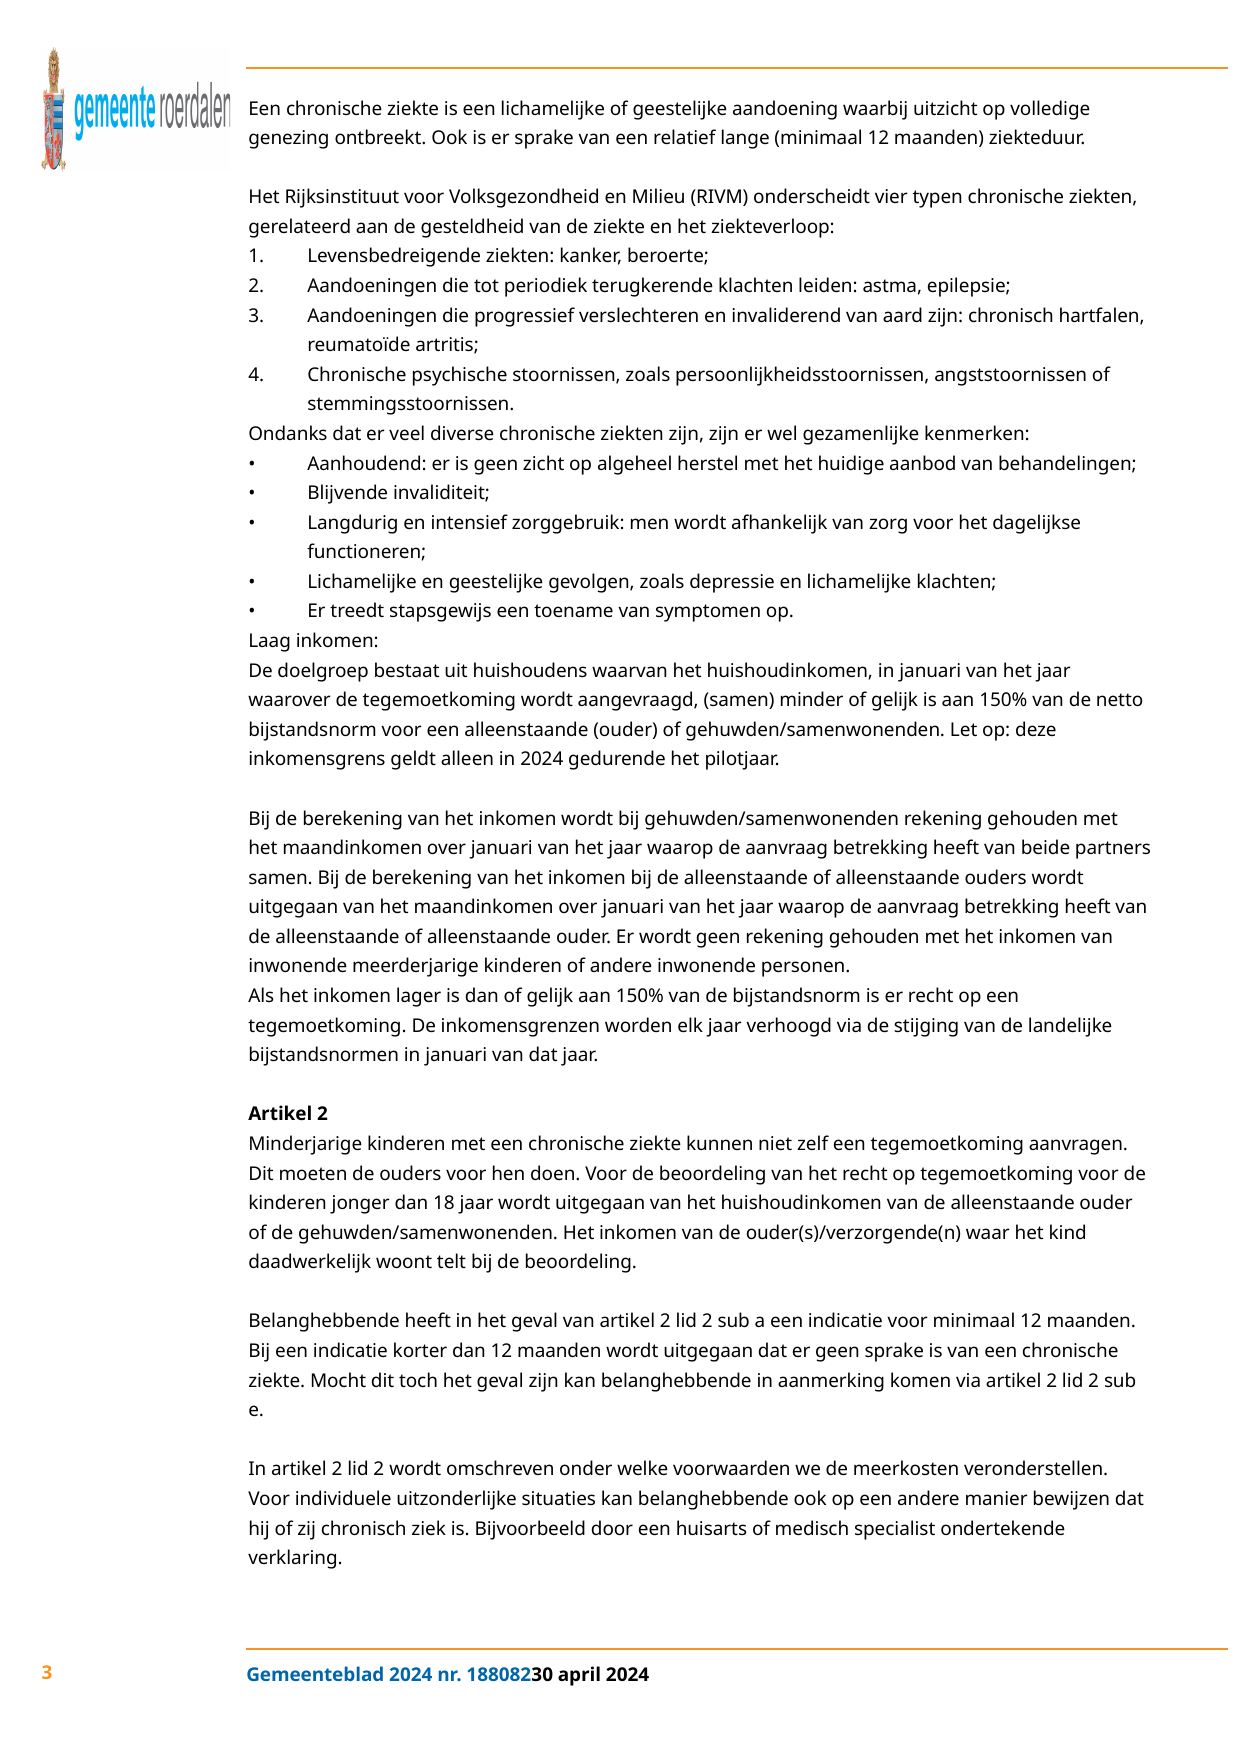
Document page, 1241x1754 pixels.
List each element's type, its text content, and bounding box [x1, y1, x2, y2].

text Artikel 2 [248, 1101, 1152, 1126]
text Bij de berekening van het inkomen wordt bij gehuwden/samenwonenden rekening gehouden met het maandinkomen over januari van het jaar waarop de aanvraag betrekking heeft van beide partners samen. Bij de berekening van het inkomen bij de alleenstaande of alleenstaande ouders wordt uitgegaan van het maandinkomen over januari van het jaar waarop de aanvraag betrekking heeft van de alleenstaande of alleenstaande ouder. Er wordt geen rekening gehouden met het inkomen van inwonende meerderjarige kinderen of andere inwonende personen. [248, 805, 1152, 978]
list Levensbedreigende ziekten: kanker, beroerte; [248, 243, 1152, 268]
list Lichamelijke en geestelijke gevolgen, zoals depressie en lichamelijke klachten; [248, 568, 1152, 594]
list Langdurig en intensief zorggebruik: men wordt afhankelijk van zorg voor het dagelijkse functioneren; [248, 509, 1152, 564]
list Aandoeningen die progressief verslechteren en invaliderend van aard zijn: chronisch hartfalen, reumatoïde artritis; [248, 302, 1152, 357]
text Een chronische ziekte is een lichamelijke of geestelijke aandoening waarbij uitzicht op volledige genezing ontbreekt. Ook is er sprake van een relatief lange (minimaal 12 maanden) ziekteduur. [248, 95, 1152, 150]
text Laag inkomen: [248, 627, 1152, 653]
list Blijvende invaliditeit; [248, 479, 1152, 505]
text Minderjarige kinderen met een chronische ziekte kunnen niet zelf een tegemoetkoming aanvragen. Dit moeten de ouders voor hen doen. Voor de beoordeling van het recht op tegemoetkoming voor de kinderen jonger dan 18 jaar wordt uitgegaan van het huishoudinkomen van de alleenstaande ouder of de gehuwden/samenwonenden. Het inkomen van de ouder(s)/verzorgende(n) waar het kind daadwerkelijk woont telt bij de beoordeling. [248, 1130, 1152, 1274]
picture [41, 47, 231, 172]
text In artikel 2 lid 2 wordt omschreven onder welke voorwaarden we de meerkosten veronderstellen. Voor individuele uitzonderlijke situaties kan belanghebbende ook op een andere manier bewijzen dat hij of zij chronisch ziek is. Bijvoorbeeld door een huisarts of medisch specialist ondertekende verklaring. [248, 1456, 1152, 1570]
list Aandoeningen die tot periodiek terugkerende klachten leiden: astma, epilepsie; [248, 272, 1152, 298]
text Het Rijksinstituut voor Volksgezondheid en Milieu (RIVM) onderscheidt vier typen chronische ziekten, gerelateerd aan de gesteldheid van de ziekte en het ziekteverloop: [248, 183, 1152, 239]
text Ondanks dat er veel diverse chronische ziekten zijn, zijn er wel gezamenlijke kenmerken: [248, 420, 1152, 446]
list Aanhoudend: er is geen zicht op algeheel herstel met het huidige aanbod van behandelingen; [248, 450, 1152, 476]
text Als het inkomen lager is dan of gelijk aan 150% van de bijstandsnorm is er recht op een tegemoetkoming. De inkomensgrenzen worden elk jaar verhoogd via de stijging van de landelijke bijstandsnormen in januari van dat jaar. [248, 982, 1152, 1067]
text Belanghebbende heeft in het geval van artikel 2 lid 2 sub a een indicatie voor minimaal 12 maanden. Bij een indicatie korter dan 12 maanden wordt uitgegaan dat er geen sprake is van een chronische ziekte. Mocht dit toch het geval zijn kan belanghebbende in aanmerking komen via artikel 2 lid 2 sub e. [248, 1308, 1152, 1422]
text De doelgroep bestaat uit huishoudens waarvan het huishoudinkomen, in januari van het jaar waarover de tegemoetkoming wordt aangevraagd, (samen) minder of gelijk is aan 150% van de netto bijstandsnorm voor een alleenstaande (ouder) of gehuwden/samenwonenden. Let op: deze inkomensgrens geldt alleen in 2024 gedurende het pilotjaar. [248, 657, 1152, 771]
list Er treedt stapsgewijs een toename van symptomen op. [248, 598, 1152, 623]
list Chronische psychische stoornissen, zoals persoonlijkheidsstoornissen, angststoornissen of stemmingsstoornissen. [248, 361, 1152, 416]
